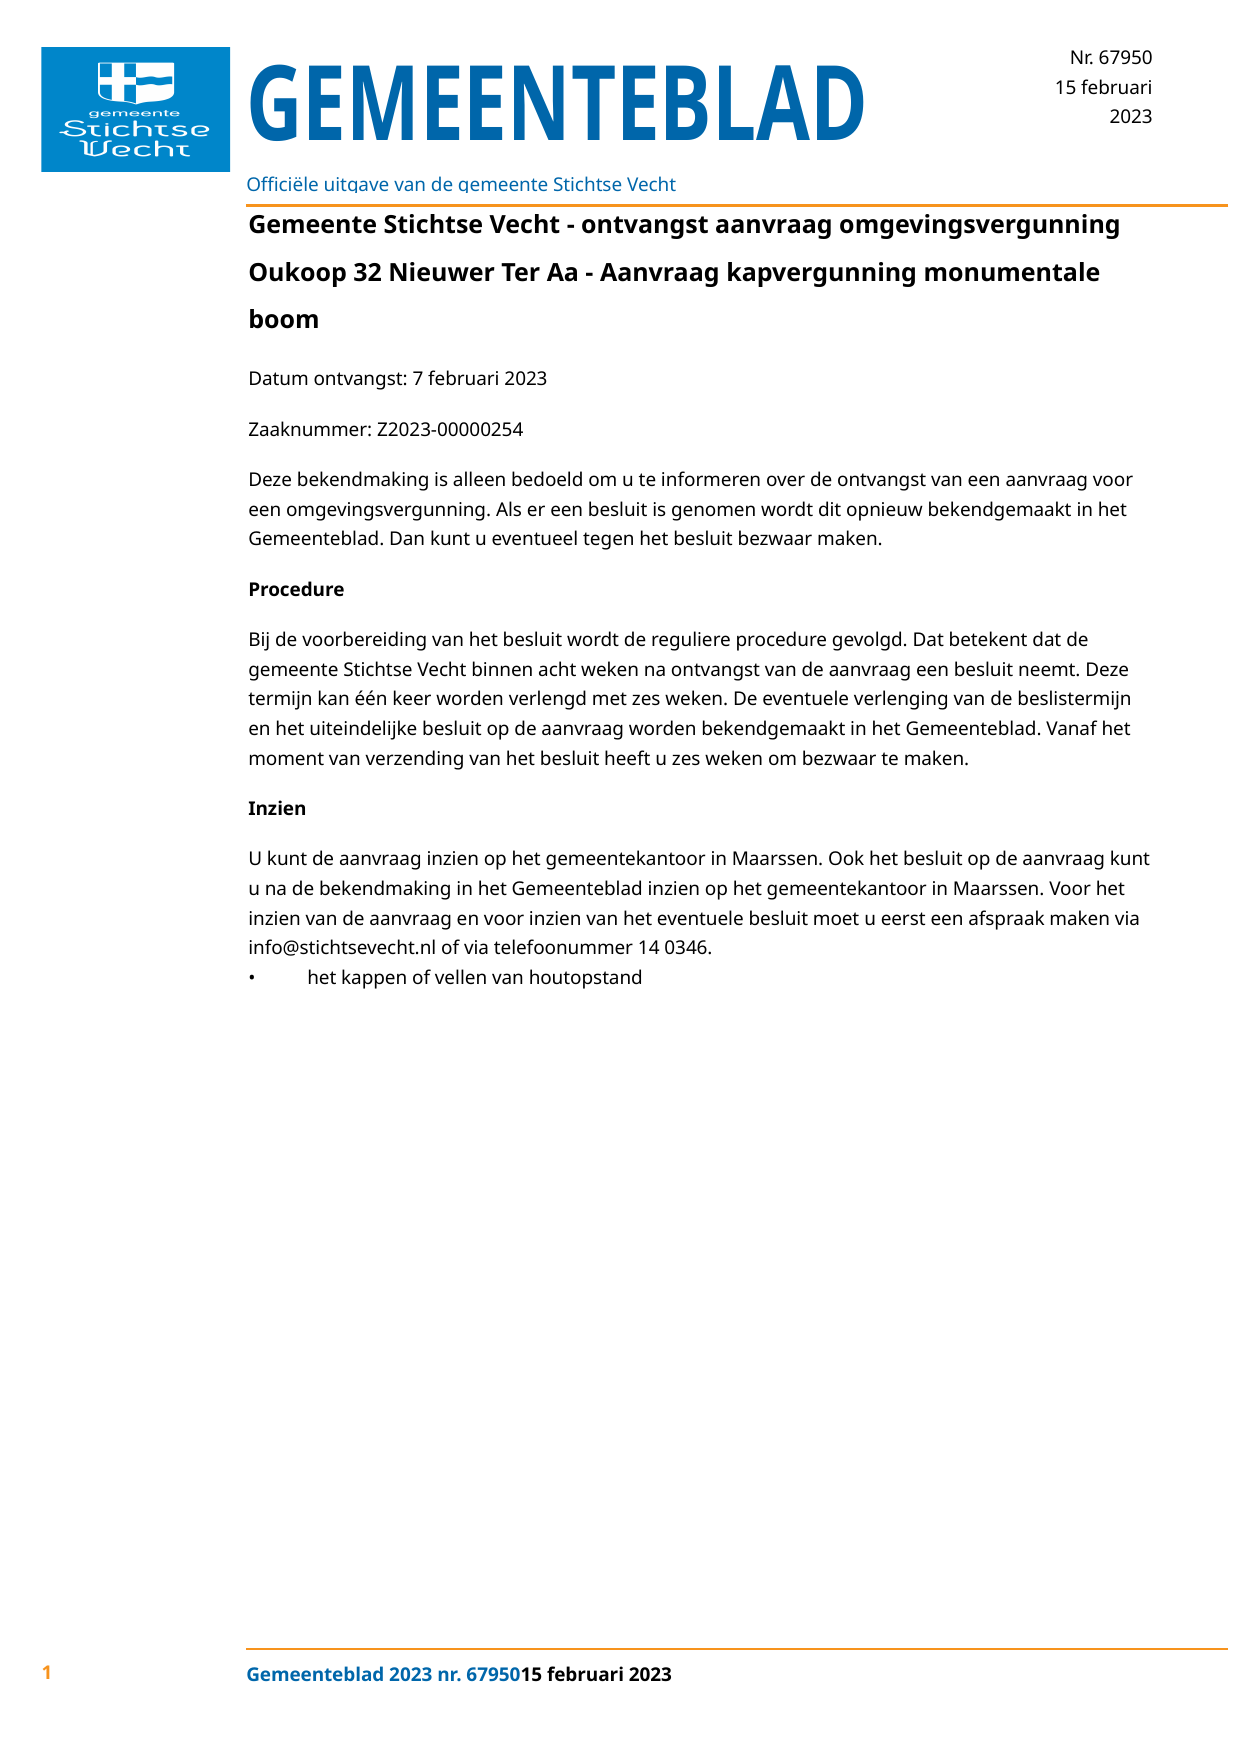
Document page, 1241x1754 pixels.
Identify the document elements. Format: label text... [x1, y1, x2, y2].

text Zaaknummer: Z2023-00000254 [248, 416, 1152, 442]
picture [137, 63, 174, 103]
text Gemeente Stichtse Vecht - ontvangst aanvraag omgevingsvergunning Oukoop 32 Nieuwer Ter Aa - Aanvraag kapvergunning monumentale boom [248, 207, 1152, 336]
text Procedure [248, 576, 1152, 602]
text Bij de voorbereiding van het besluit wordt de reguliere procedure gevolgd. Dat betekent dat de gemeente Stichtse Vecht binnen acht weken na ontvangst van de aanvraag een besluit neemt. Deze termijn kan één keer worden verlengd met zes weken. De eventuele verlenging van de beslistermijn en het uiteindelijke besluit op de aanvraag worden bekendgemaakt in het Gemeenteblad. Vanaf het moment van verzending van het besluit heeft u zes weken om bezwaar te maken. [248, 626, 1152, 770]
list het kappen of vellen van houtopstand [248, 964, 1152, 989]
text Inzien [248, 795, 1152, 821]
picture [99, 63, 135, 101]
text Datum ontvangst: 7 februari 2023 [248, 366, 1152, 391]
text U kunt de aanvraag inzien op het gemeentekantoor in Maarssen. Ook het besluit op de aanvraag kunt u na de bekendmaking in het Gemeenteblad inzien op het gemeentekantoor in Maarssen. Voor het inzien van de aanvraag en voor inzien van het eventuele besluit moet u eerst een afspraak maken via info@stichtsevecht.nl of via telefoonummer 14 0346. [248, 846, 1152, 960]
text Deze bekendmaking is alleen bedoeld om u te informeren over de ontvangst van een aanvraag voor een omgevingsvergunning. Als er een besluit is genomen wordt dit opnieuw bekendgemaakt in het Gemeenteblad. Dan kunt u eventueel tegen het besluit bezwaar maken. [248, 466, 1152, 551]
